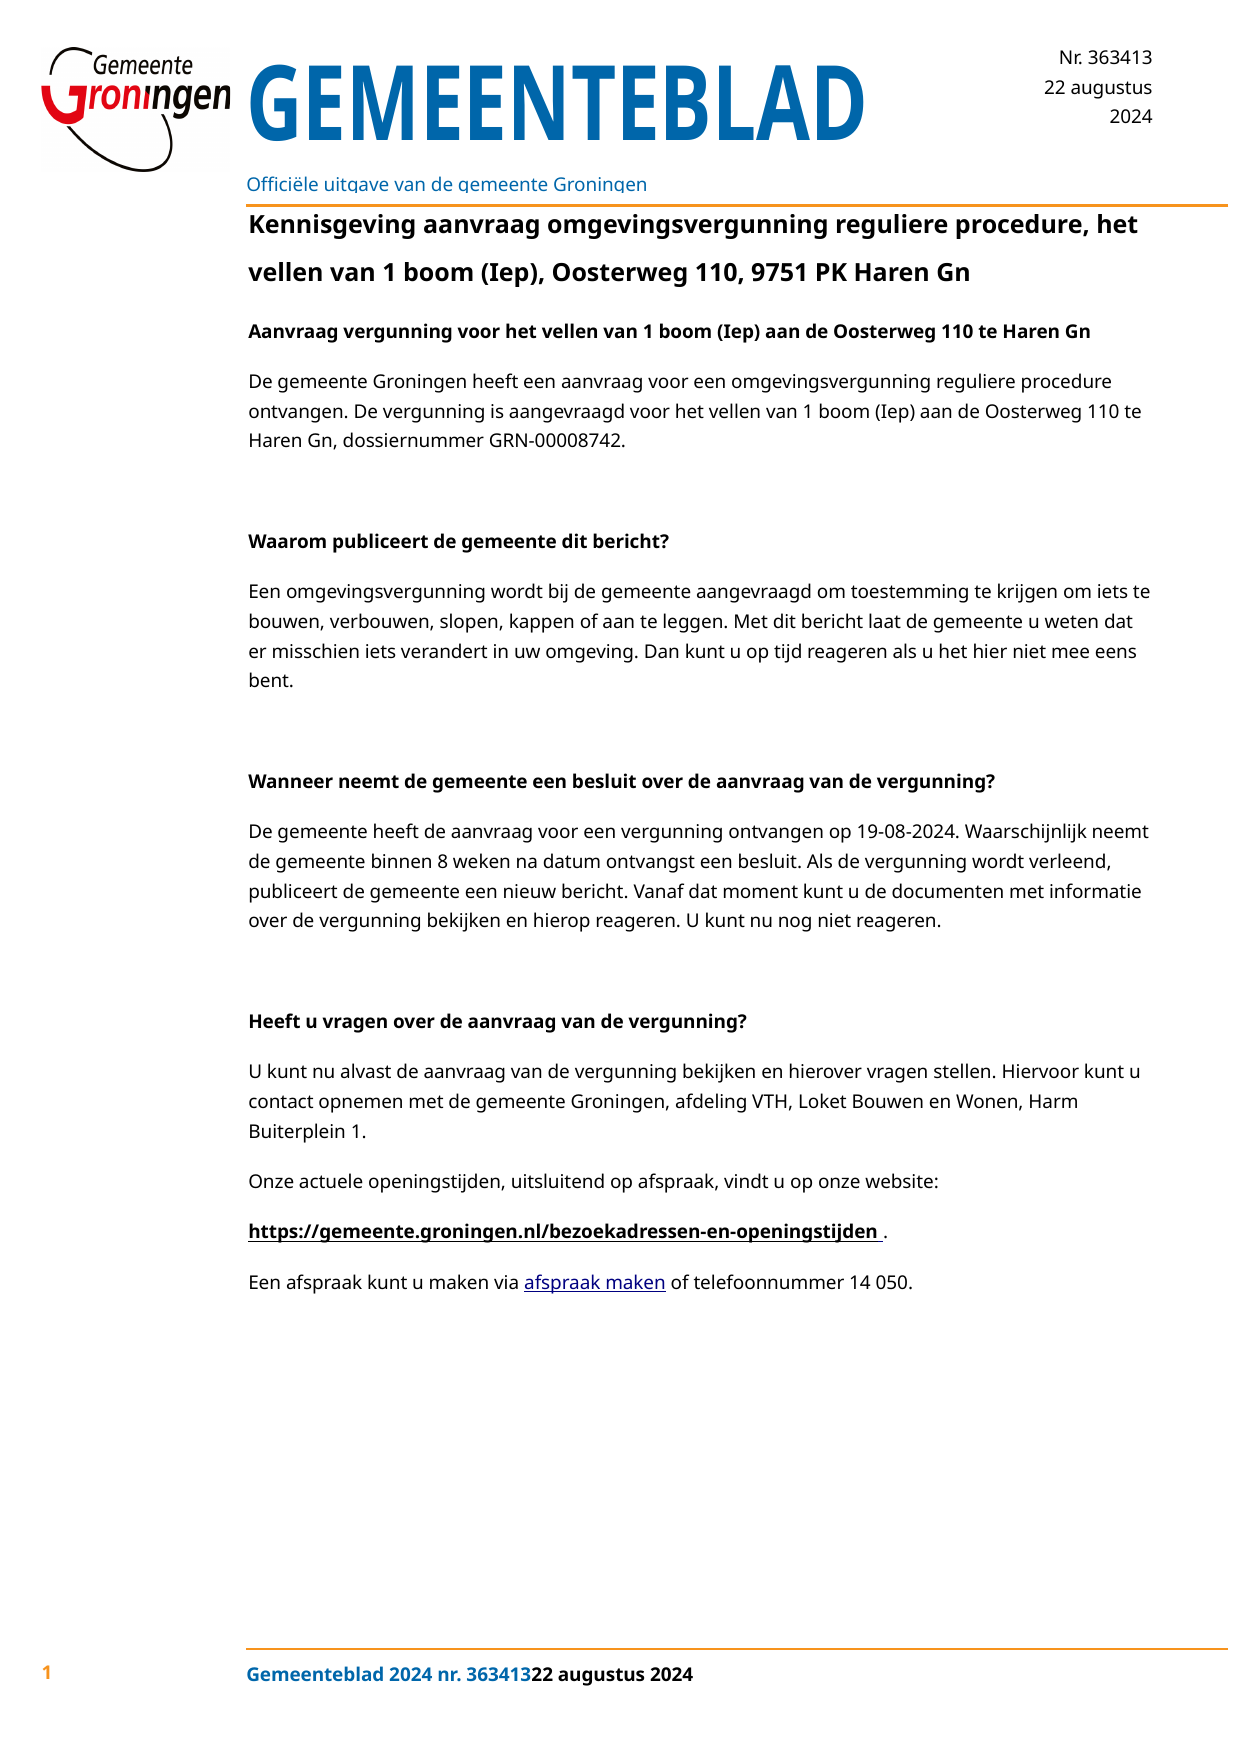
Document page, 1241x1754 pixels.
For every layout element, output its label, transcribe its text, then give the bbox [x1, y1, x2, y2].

text De gemeente Groningen heeft een aanvraag voor een omgevingsvergunning reguliere procedure ontvangen. De vergunning is aangevraagd voor het vellen van 1 boom (Iep) aan de Oosterweg 110 te Haren Gn, dossiernummer GRN-00008742. [248, 368, 1152, 453]
text De gemeente heeft de aanvraag voor een vergunning ontvangen op 19-08-2024. Waarschijnlijk neemt de gemeente binnen 8 weken na datum ontvangst een besluit. Als de vergunning wordt verleend, publiceert de gemeente een nieuw bericht. Vanaf dat moment kunt u de documenten met informatie over de vergunning bekijken en hierop reageren. U kunt nu nog niet reageren. [248, 819, 1152, 933]
text Heeft u vragen over de aanvraag van de vergunning? [248, 1008, 1152, 1034]
text Onze actuele openingstijden, uitsluitend op afspraak, vindt u op onze website: [248, 1168, 1152, 1194]
picture [41, 47, 231, 172]
text Kennisgeving aanvraag omgevingsvergunning reguliere procedure, het vellen van 1 boom (Iep), Oosterweg 110, 9751 PK Haren Gn [248, 207, 1152, 288]
text Waarom publiceert de gemeente dit bericht? [248, 528, 1152, 554]
text Een afspraak kunt u maken via afspraak maken of telefoonnummer 14 050. [248, 1269, 1152, 1295]
text https://gemeente.groningen.nl/bezoekadressen-en-openingstijden . [248, 1219, 1152, 1244]
text Aanvraag vergunning voor het vellen van 1 boom (Iep) aan de Oosterweg 110 te Haren Gn [248, 318, 1152, 344]
text U kunt nu alvast de aanvraag van de vergunning bekijken en hierover vragen stellen. Hiervoor kunt u contact opnemen met de gemeente Groningen, afdeling VTH, Loket Bouwen en Wonen, Harm Buiterplein 1. [248, 1059, 1152, 1144]
text Wanneer neemt de gemeente een besluit over de aanvraag van de vergunning? [248, 768, 1152, 794]
text Een omgevingsvergunning wordt bij de gemeente aangevraagd om toestemming te krijgen om iets te bouwen, verbouwen, slopen, kappen of aan te leggen. Met dit bericht laat de gemeente u weten dat er misschien iets verandert in uw omgeving. Dan kunt u op tijd reageren als u het hier niet mee eens bent. [248, 579, 1152, 693]
